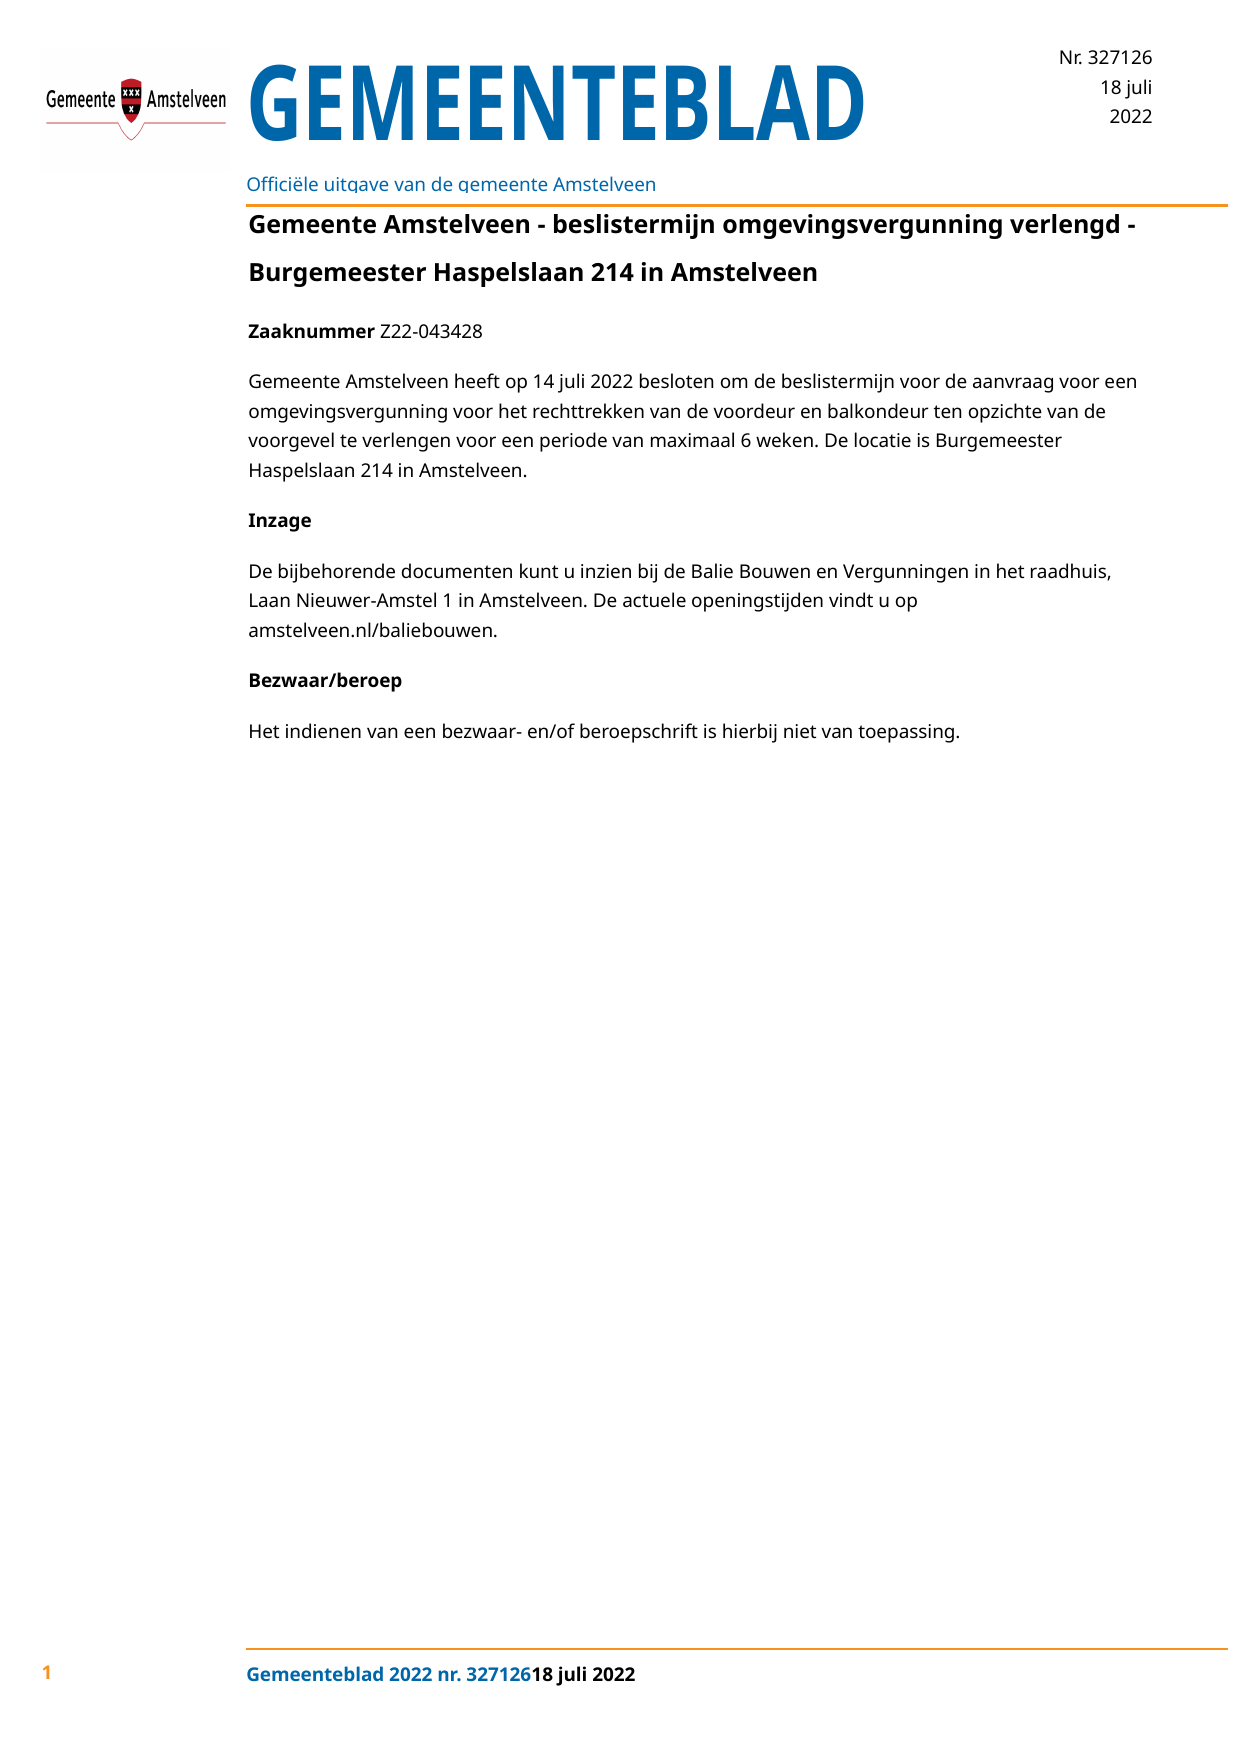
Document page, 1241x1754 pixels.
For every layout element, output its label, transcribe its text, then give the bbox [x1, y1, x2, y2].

text Gemeente Amstelveen - beslistermijn omgevingsvergunning verlengd - Burgemeester Haspelslaan 214 in Amstelveen [248, 207, 1152, 288]
text Het indienen van een bezwaar- en/of beroepschrift is hierbij niet van toepassing. [248, 718, 1152, 744]
text De bijbehorende documenten kunt u inzien bij de Balie Bouwen en Vergunningen in het raadhuis, Laan Nieuwer-Amstel 1 in Amstelveen. De actuele openingstijden vindt u op amstelveen.nl/baliebouwen. [248, 558, 1152, 643]
text Inzage [248, 507, 1152, 533]
picture [41, 47, 231, 172]
text Zaaknummer Z22-043428 [248, 318, 1152, 344]
text Gemeente Amstelveen heeft op 14 juli 2022 besloten om de beslistermijn voor de aanvraag voor een omgevingsvergunning voor het rechttrekken van de voordeur en balkondeur ten opzichte van de voorgevel te verlengen voor een periode van maximaal 6 weken. De locatie is Burgemeester Haspelslaan 214 in Amstelveen. [248, 368, 1152, 483]
text Bezwaar/beroep [248, 667, 1152, 693]
